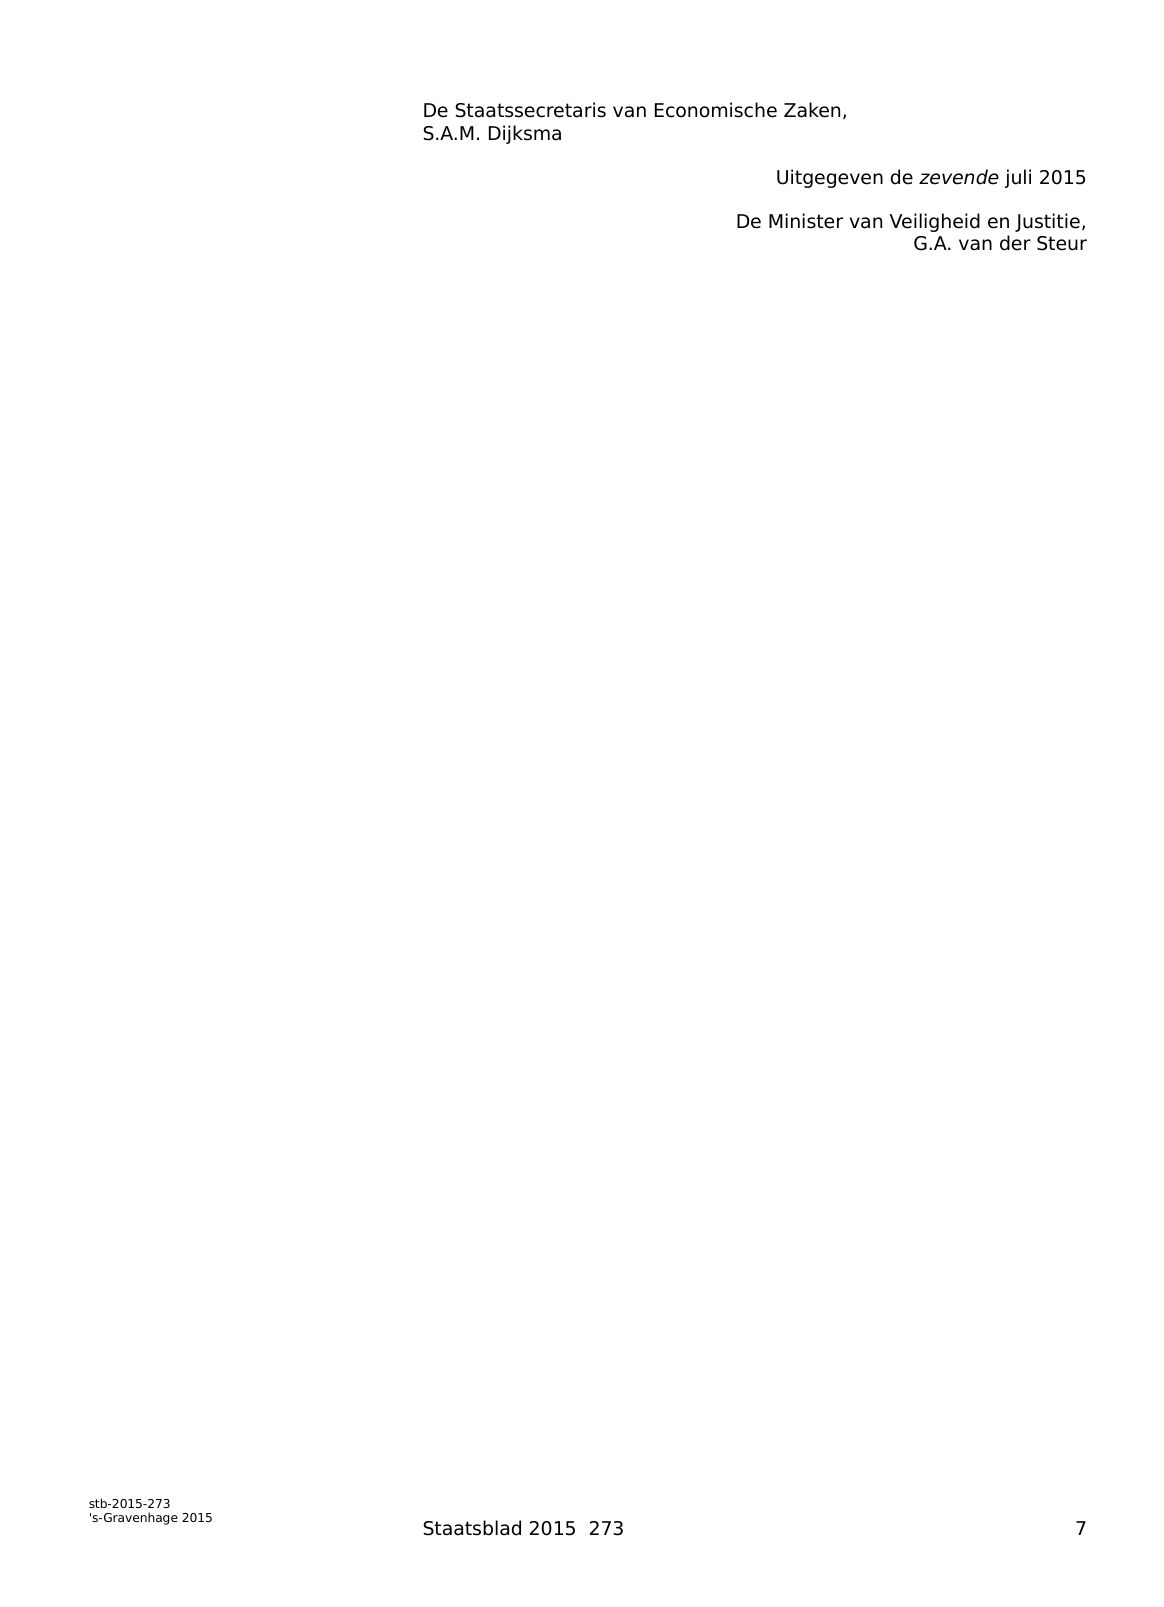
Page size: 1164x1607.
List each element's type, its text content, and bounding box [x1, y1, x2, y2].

text Uitgegeven de zevende juli 2015 [422, 167, 1087, 188]
text De Staatssecretaris van Economische Zaken, S.A.M. Dijksma [422, 100, 1087, 144]
text 's-Gravenhage 2015 [88, 1511, 323, 1525]
text stb-2015-273 [88, 1497, 323, 1511]
text De Minister van Veiligheid en Justitie, G.A. van der Steur [422, 211, 1087, 255]
